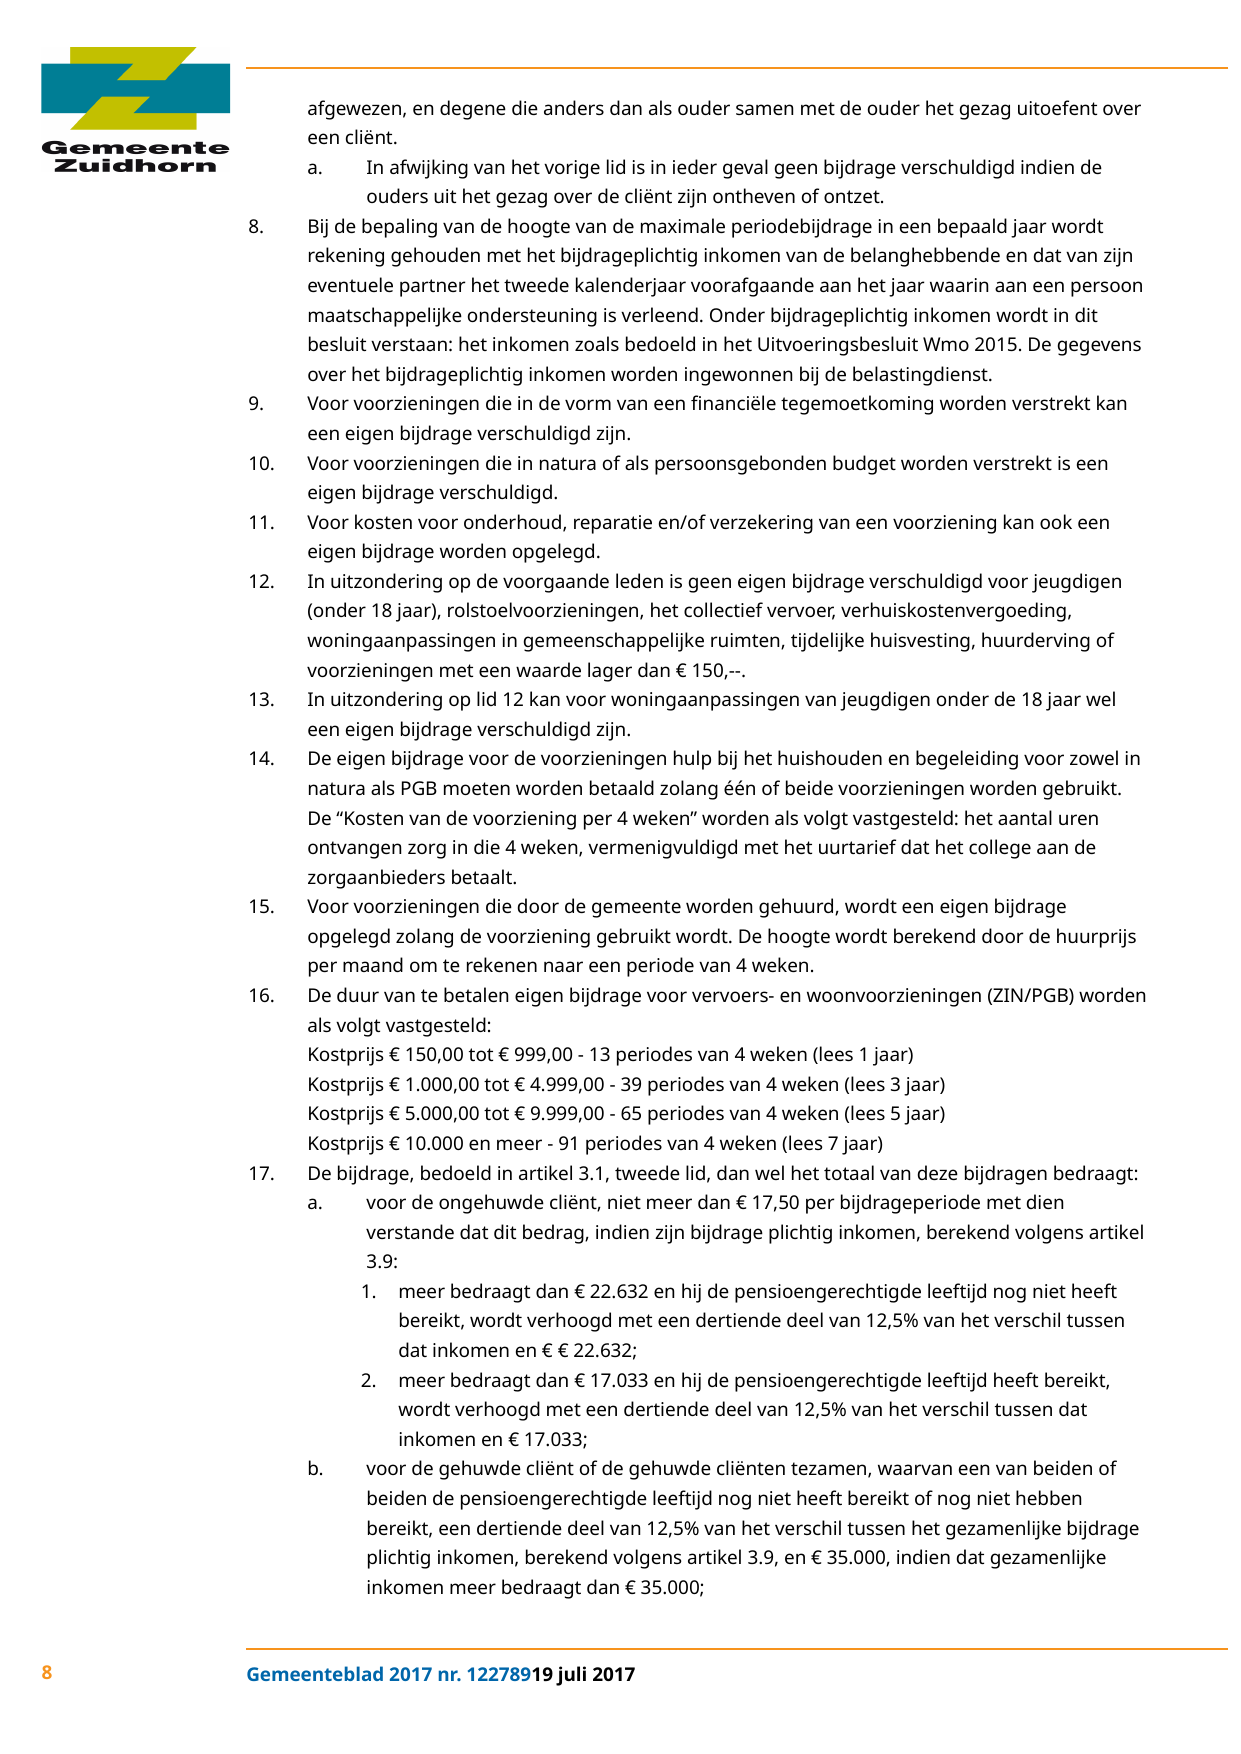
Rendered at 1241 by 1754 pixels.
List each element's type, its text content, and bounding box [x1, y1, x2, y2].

list Kostprijs € 1.000,00 tot € 4.999,00 - 39 periodes van 4 weken (lees 3 jaar) [248, 1071, 1152, 1097]
list meer bedraagt dan € 17.033 en hij de pensioengerechtigde leeftijd heeft bereikt, wordt verhoogd met een dertiende deel van 12,5% van het verschil tussen dat inkomen en € 17.033; [361, 1367, 1152, 1452]
list Kostprijs € 5.000,00 tot € 9.999,00 - 65 periodes van 4 weken (lees 5 jaar) [248, 1101, 1152, 1126]
list De bijdrage, bedoeld in artikel 3.1, tweede lid, dan wel het totaal van deze bijdragen bedraagt: [248, 1160, 1152, 1186]
list In afwijking van het vorige lid is in ieder geval geen bijdrage verschuldigd indien de ouders uit het gezag over de cliënt zijn ontheven of ontzet. [307, 154, 1152, 209]
list voor de ongehuwde cliënt, niet meer dan € 17,50 per bijdrageperiode met dien verstande dat dit bedrag, indien zijn bijdrage plichtig inkomen, berekend volgens artikel 3.9: [307, 1189, 1152, 1274]
list Kostprijs € 10.000 en meer - 91 periodes van 4 weken (lees 7 jaar) [248, 1130, 1152, 1156]
list Kostprijs € 150,00 tot € 999,00 - 13 periodes van 4 weken (lees 1 jaar) [248, 1041, 1152, 1067]
list Voor kosten voor onderhoud, reparatie en/of verzekering van een voorziening kan ook een eigen bijdrage worden opgelegd. [248, 509, 1152, 564]
list De duur van te betalen eigen bijdrage voor vervoers- en woonvoorzieningen (ZIN/PGB) worden als volgt vastgesteld: [248, 982, 1152, 1038]
list Voor voorzieningen die in de vorm van een financiële tegemoetkoming worden verstrekt kan een eigen bijdrage verschuldigd zijn. [248, 391, 1152, 446]
list In uitzondering op de voorgaande leden is geen eigen bijdrage verschuldigd voor jeugdigen (onder 18 jaar), rolstoelvoorzieningen, het collectief vervoer, verhuiskostenvergoeding, woningaanpassingen in gemeenschappelijke ruimten, tijdelijke huisvesting, huurderving of voorzieningen met een waarde lager dan € 150,--. [248, 568, 1152, 683]
list Voor voorzieningen die in natura of als persoonsgebonden budget worden verstrekt is een eigen bijdrage verschuldigd. [248, 450, 1152, 505]
picture [41, 47, 231, 172]
list Bij de bepaling van de hoogte van de maximale periodebijdrage in een bepaald jaar wordt rekening gehouden met het bijdrageplichtig inkomen van de belanghebbende en dat van zijn eventuele partner het tweede kalenderjaar voorafgaande aan het jaar waarin aan een persoon maatschappelijke ondersteuning is verleend. Onder bijdrageplichtig inkomen wordt in dit besluit verstaan: het inkomen zoals bedoeld in het Uitvoeringsbesluit Wmo 2015. De gegevens over het bijdrageplichtig inkomen worden ingewonnen bij de belastingdienst. [248, 213, 1152, 387]
list afgewezen, en degene die anders dan als ouder samen met de ouder het gezag uitoefent over een cliënt. [248, 95, 1152, 150]
list Voor voorzieningen die door de gemeente worden gehuurd, wordt een eigen bijdrage opgelegd zolang de voorziening gebruikt wordt. De hoogte wordt berekend door de huurprijs per maand om te rekenen naar een periode van 4 weken. [248, 893, 1152, 978]
list De eigen bijdrage voor de voorzieningen hulp bij het huishouden en begeleiding voor zowel in natura als PGB moeten worden betaald zolang één of beide voorzieningen worden gebruikt. De “Kosten van de voorziening per 4 weken” worden als volgt vastgesteld: het aantal uren ontvangen zorg in die 4 weken, vermenigvuldigd met het uurtarief dat het college aan de zorgaanbieders betaalt. [248, 746, 1152, 890]
list meer bedraagt dan € 22.632 en hij de pensioengerechtigde leeftijd nog niet heeft bereikt, wordt verhoogd met een dertiende deel van 12,5% van het verschil tussen dat inkomen en € € 22.632; [361, 1278, 1152, 1363]
list In uitzondering op lid 12 kan voor woningaanpassingen van jeugdigen onder de 18 jaar wel een eigen bijdrage verschuldigd zijn. [248, 686, 1152, 742]
list voor de gehuwde cliënt of de gehuwde cliënten tezamen, waarvan een van beiden of beiden de pensioengerechtigde leeftijd nog niet heeft bereikt of nog niet hebben bereikt, een dertiende deel van 12,5% van het verschil tussen het gezamenlijke bijdrage plichtig inkomen, berekend volgens artikel 3.9, en € 35.000, indien dat gezamenlijke inkomen meer bedraagt dan € 35.000; [307, 1456, 1152, 1600]
